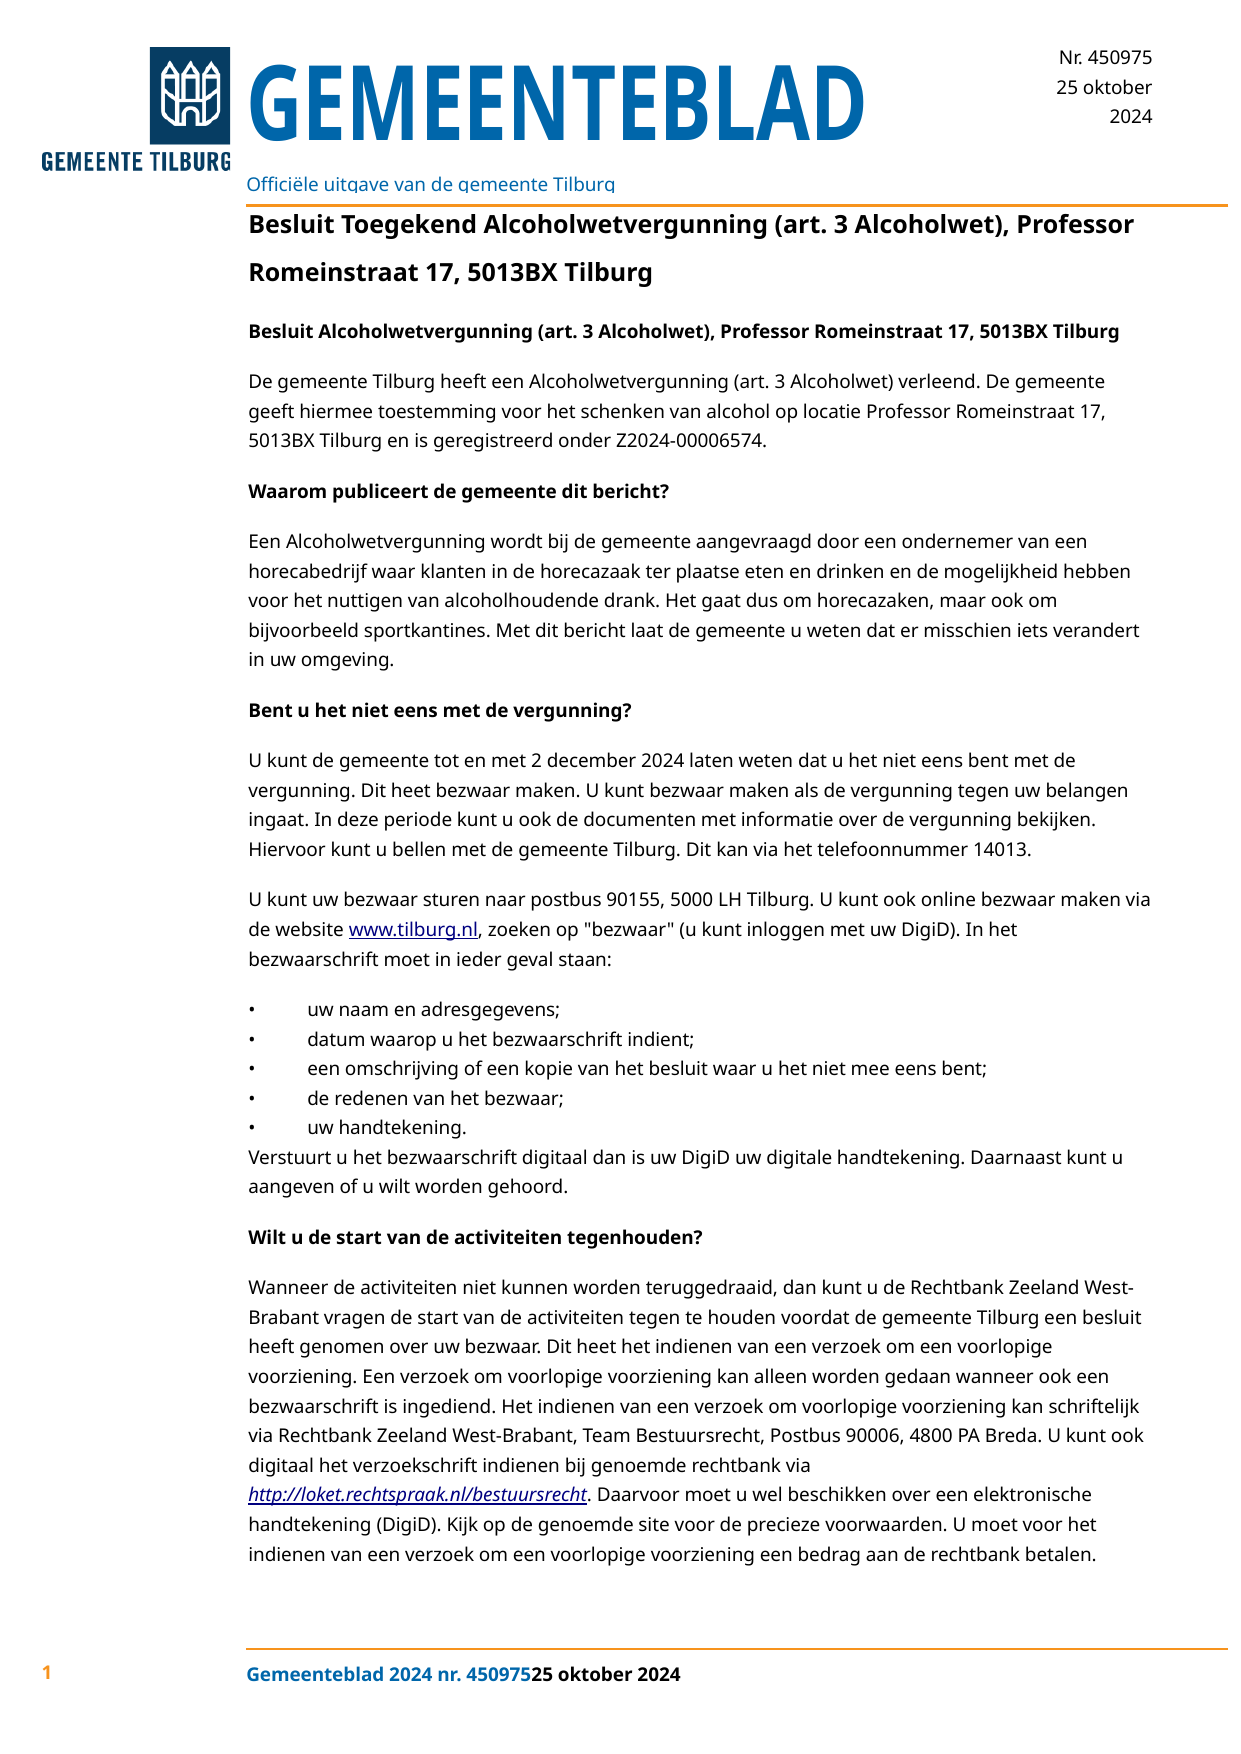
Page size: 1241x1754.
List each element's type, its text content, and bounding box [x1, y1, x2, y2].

list datum waarop u het bezwaarschrift indient; [248, 1026, 1152, 1052]
list uw naam en adresgegevens; [248, 996, 1152, 1022]
text Verstuurt u het bezwaarschrift digitaal dan is uw DigiD uw digitale handtekening. Daarnaast kunt u aangeven of u wilt worden gehoord. [248, 1144, 1152, 1199]
text Besluit Toegekend Alcoholwetvergunning (art. 3 Alcoholwet), Professor Romeinstraat 17, 5013BX Tilburg [248, 207, 1152, 288]
text U kunt uw bezwaar sturen naar postbus 90155, 5000 LH Tilburg. U kunt ook online bezwaar maken via de website www.tilburg.nl, zoeken op "bezwaar" (u kunt inloggen met uw DigiD). In het bezwaarschrift moet in ieder geval staan: [248, 887, 1152, 972]
list een omschrijving of een kopie van het besluit waar u het niet mee eens bent; [248, 1055, 1152, 1081]
text Waarom publiceert de gemeente dit bericht? [248, 478, 1152, 504]
text De gemeente Tilburg heeft een Alcoholwetvergunning (art. 3 Alcoholwet) verleend. De gemeente geeft hiermee toestemming voor het schenken van alcohol op locatie Professor Romeinstraat 17, 5013BX Tilburg en is geregistreerd onder Z2024-00006574. [248, 368, 1152, 453]
text Besluit Alcoholwetvergunning (art. 3 Alcoholwet), Professor Romeinstraat 17, 5013BX Tilburg [248, 318, 1152, 344]
list de redenen van het bezwaar; [248, 1085, 1152, 1111]
picture [41, 47, 231, 172]
text Wanneer de activiteiten niet kunnen worden teruggedraaid, dan kunt u de Rechtbank Zeeland West-Brabant vragen de start van de activiteiten tegen te houden voordat de gemeente Tilburg een besluit heeft genomen over uw bezwaar. Dit heet het indienen van een verzoek om een voorlopige voorziening. Een verzoek om voorlopige voorziening kan alleen worden gedaan wanneer ook een bezwaarschrift is ingediend. Het indienen van een verzoek om voorlopige voorziening kan schriftelijk via Rechtbank Zeeland West-Brabant, Team Bestuursrecht, Postbus 90006, 4800 PA Breda. U kunt ook digitaal het verzoekschrift indienen bij genoemde rechtbank via http://loket.rechtspraak.nl/bestuursrecht. Daarvoor moet u wel beschikken over een elektronische handtekening (DigiD). Kijk op de genoemde site voor de precieze voorwaarden. U moet voor het indienen van een verzoek om een voorlopige voorziening een bedrag aan de rechtbank betalen. [248, 1274, 1152, 1567]
text Een Alcoholwetvergunning wordt bij de gemeente aangevraagd door een ondernemer van een horecabedrijf waar klanten in de horecazaak ter plaatse eten en drinken en de mogelijkheid hebben voor het nuttigen van alcoholhoudende drank. Het gaat dus om horecazaken, maar ook om bijvoorbeeld sportkantines. Met dit bericht laat de gemeente u weten dat er misschien iets verandert in uw omgeving. [248, 528, 1152, 672]
text Bent u het niet eens met de vergunning? [248, 697, 1152, 723]
text U kunt de gemeente tot en met 2 december 2024 laten weten dat u het niet eens bent met de vergunning. Dit heet bezwaar maken. U kunt bezwaar maken als de vergunning tegen uw belangen ingaat. In deze periode kunt u ook de documenten met informatie over de vergunning bekijken. Hiervoor kunt u bellen met de gemeente Tilburg. Dit kan via het telefoonnummer 14013. [248, 747, 1152, 862]
text Wilt u de start van de activiteiten tegenhouden? [248, 1224, 1152, 1250]
list uw handtekening. [248, 1114, 1152, 1140]
